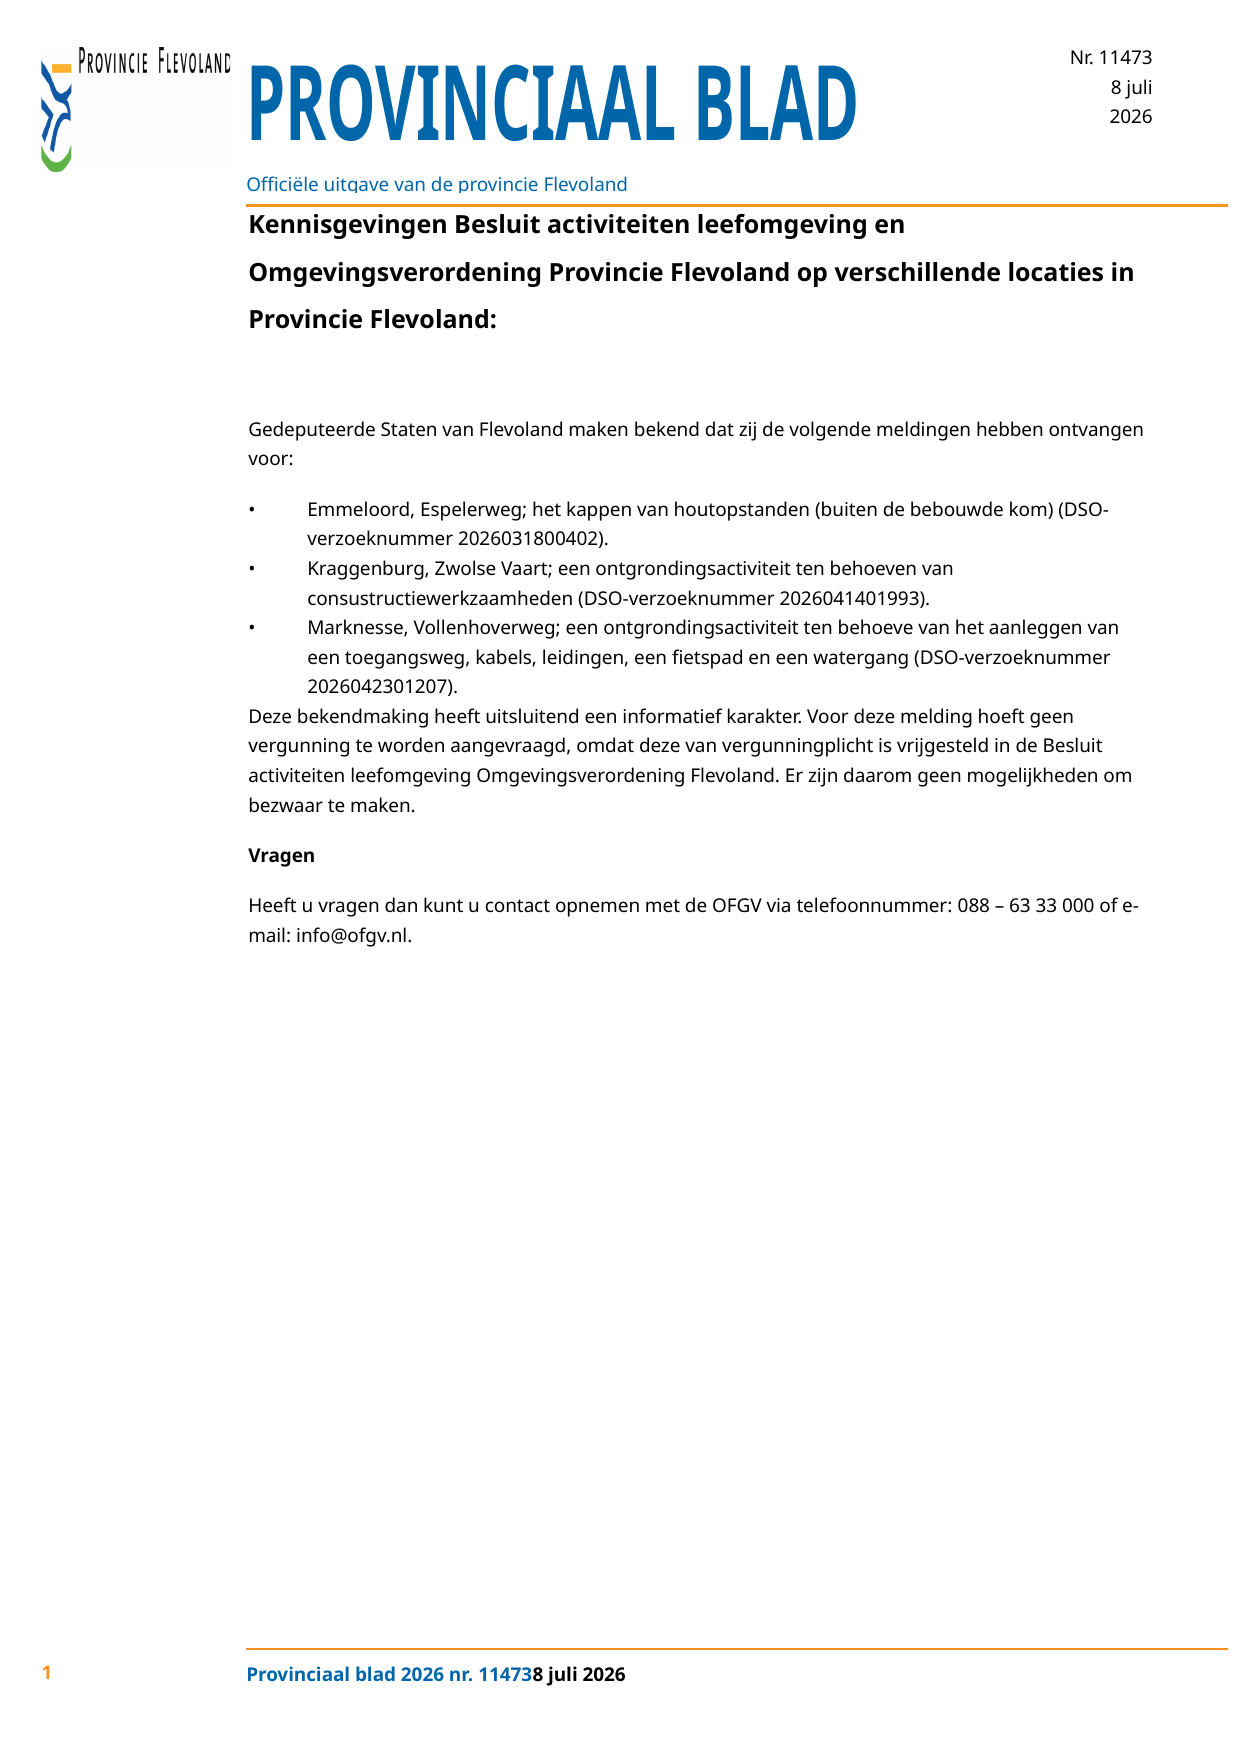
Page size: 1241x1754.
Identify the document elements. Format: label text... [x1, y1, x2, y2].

list Emmeloord, Espelerweg; het kappen van houtopstanden (buiten de bebouwde kom) (DSO-verzoeknummer 2026031800402). [248, 496, 1152, 551]
picture [41, 47, 231, 172]
text Deze bekendmaking heeft uitsluitend een informatief karakter. Voor deze melding hoeft geen vergunning te worden aangevraagd, omdat deze van vergunningplicht is vrijgesteld in de Besluit activiteiten leefomgeving Omgevingsverordening Flevoland. Er zijn daarom geen mogelijkheden om bezwaar te maken. [248, 703, 1152, 817]
text Vragen [248, 842, 1152, 868]
text Gedeputeerde Staten van Flevoland maken bekend dat zij de volgende meldingen hebben ontvangen voor: [248, 416, 1152, 471]
text Kennisgevingen Besluit activiteiten leefomgeving en Omgevingsverordening Provincie Flevoland op verschillende locaties in Provincie Flevoland: [248, 207, 1152, 336]
list Marknesse, Vollenhoverweg; een ontgrondingsactiviteit ten behoeve van het aanleggen van een toegangsweg, kabels, leidingen, een fietspad en een watergang (DSO-verzoeknummer 2026042301207). [248, 614, 1152, 699]
list Kraggenburg, Zwolse Vaart; een ontgrondingsactiviteit ten behoeven van consustructiewerkzaamheden (DSO-verzoeknummer 2026041401993). [248, 555, 1152, 610]
text Heeft u vragen dan kunt u contact opnemen met de OFGV via telefoonnummer: 088 – 63 33 000 of e-mail: info@ofgv.nl. [248, 893, 1152, 948]
